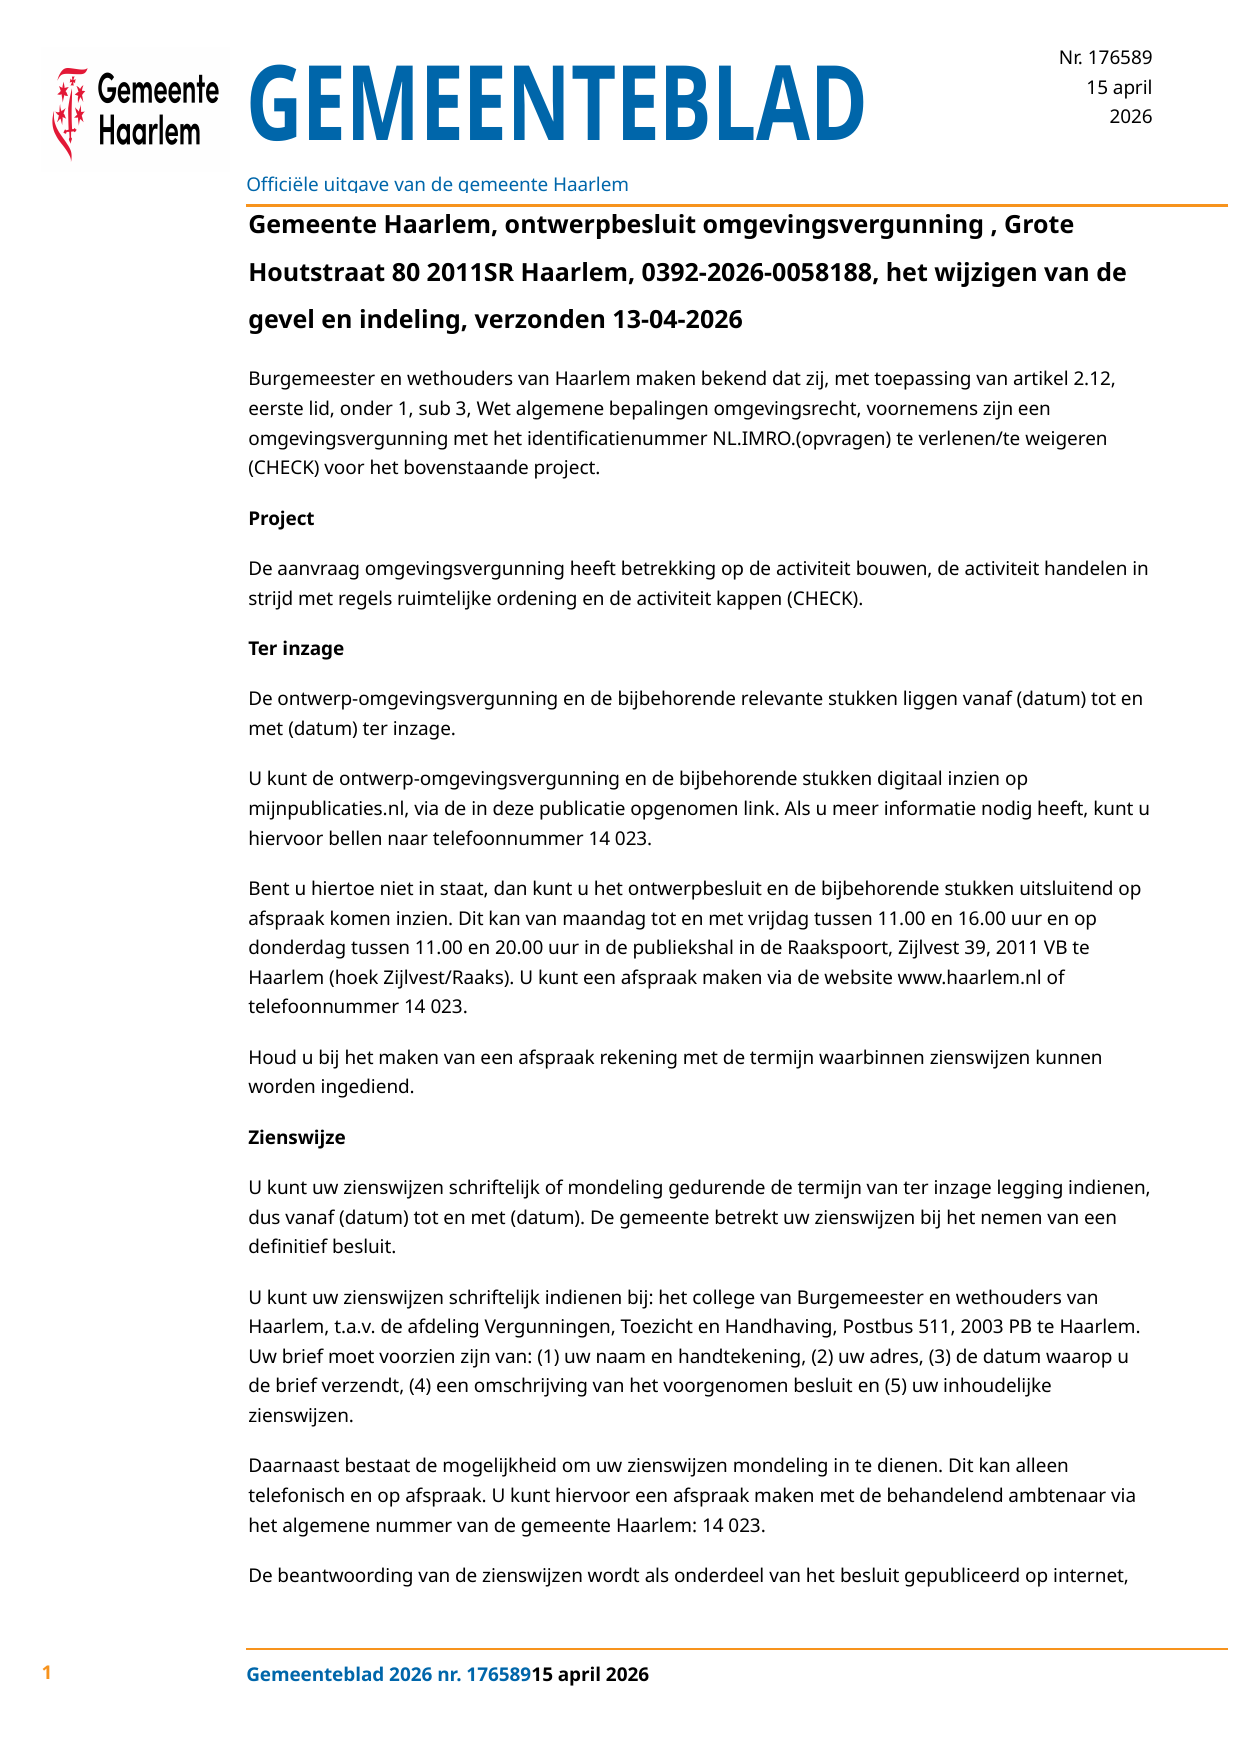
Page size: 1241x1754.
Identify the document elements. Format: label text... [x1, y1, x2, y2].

text Ter inzage [248, 635, 1152, 661]
text Bent u hiertoe niet in staat, dan kunt u het ontwerpbesluit en de bijbehorende stukken uitsluitend op afspraak komen inzien. Dit kan van maandag tot en met vrijdag tussen 11.00 en 16.00 uur en op donderdag tussen 11.00 en 20.00 uur in de publiekshal in de Raakspoort, Zijlvest 39, 2011 VB te Haarlem (hoek Zijlvest/Raaks). U kunt een afspraak maken via de website www.haarlem.nl of telefoonnummer 14 023. [248, 875, 1152, 1019]
text Daarnaast bestaat de mogelijkheid om uw zienswijzen mondeling in te dienen. Dit kan alleen telefonisch en op afspraak. U kunt hiervoor een afspraak maken met de behandelend ambtenaar via het algemene nummer van de gemeente Haarlem: 14 023. [248, 1453, 1152, 1537]
text De ontwerp-omgevingsvergunning en de bijbehorende relevante stukken liggen vanaf (datum) tot en met (datum) ter inzage. [248, 686, 1152, 741]
text Project [248, 505, 1152, 530]
text U kunt uw zienswijzen schriftelijk of mondeling gedurende de termijn van ter inzage legging indienen, dus vanaf (datum) tot en met (datum). De gemeente betrekt uw zienswijzen bij het nemen van een definitief besluit. [248, 1174, 1152, 1259]
text Gemeente Haarlem, ontwerpbesluit omgevingsvergunning , Grote Houtstraat 80 2011SR Haarlem, 0392-2026-0058188, het wijzigen van de gevel en indeling, verzonden 13-04-2026 [248, 207, 1152, 336]
text De beantwoording van de zienswijzen wordt als onderdeel van het besluit gepubliceerd op internet, [248, 1562, 1152, 1588]
text Houd u bij het maken van een afspraak rekening met de termijn waarbinnen zienswijzen kunnen worden ingediend. [248, 1044, 1152, 1099]
picture [41, 47, 231, 172]
text Burgemeester en wethouders van Haarlem maken bekend dat zij, met toepassing van artikel 2.12, eerste lid, onder 1, sub 3, Wet algemene bepalingen omgevingsrecht, voornemens zijn een omgevingsvergunning met het identificatienummer NL.IMRO.(opvragen) te verlenen/te weigeren (CHECK) voor het bovenstaande project. [248, 366, 1152, 480]
text U kunt de ontwerp-omgevingsvergunning en de bijbehorende stukken digitaal inzien op mijnpublicaties.nl, via de in deze publicatie opgenomen link. Als u meer informatie nodig heeft, kunt u hiervoor bellen naar telefoonnummer 14 023. [248, 766, 1152, 850]
text Zienswijze [248, 1124, 1152, 1149]
text De aanvraag omgevingsvergunning heeft betrekking op de activiteit bouwen, de activiteit handelen in strijd met regels ruimtelijke ordening en de activiteit kappen (CHECK). [248, 555, 1152, 610]
text U kunt uw zienswijzen schriftelijk indienen bij: het college van Burgemeester en wethouders van Haarlem, t.a.v. de afdeling Vergunningen, Toezicht en Handhaving, Postbus 511, 2003 PB te Haarlem. Uw brief moet voorzien zijn van: (1) uw naam en handtekening, (2) uw adres, (3) de datum waarop u de brief verzendt, (4) een omschrijving van het voorgenomen besluit en (5) uw inhoudelijke zienswijzen. [248, 1284, 1152, 1428]
